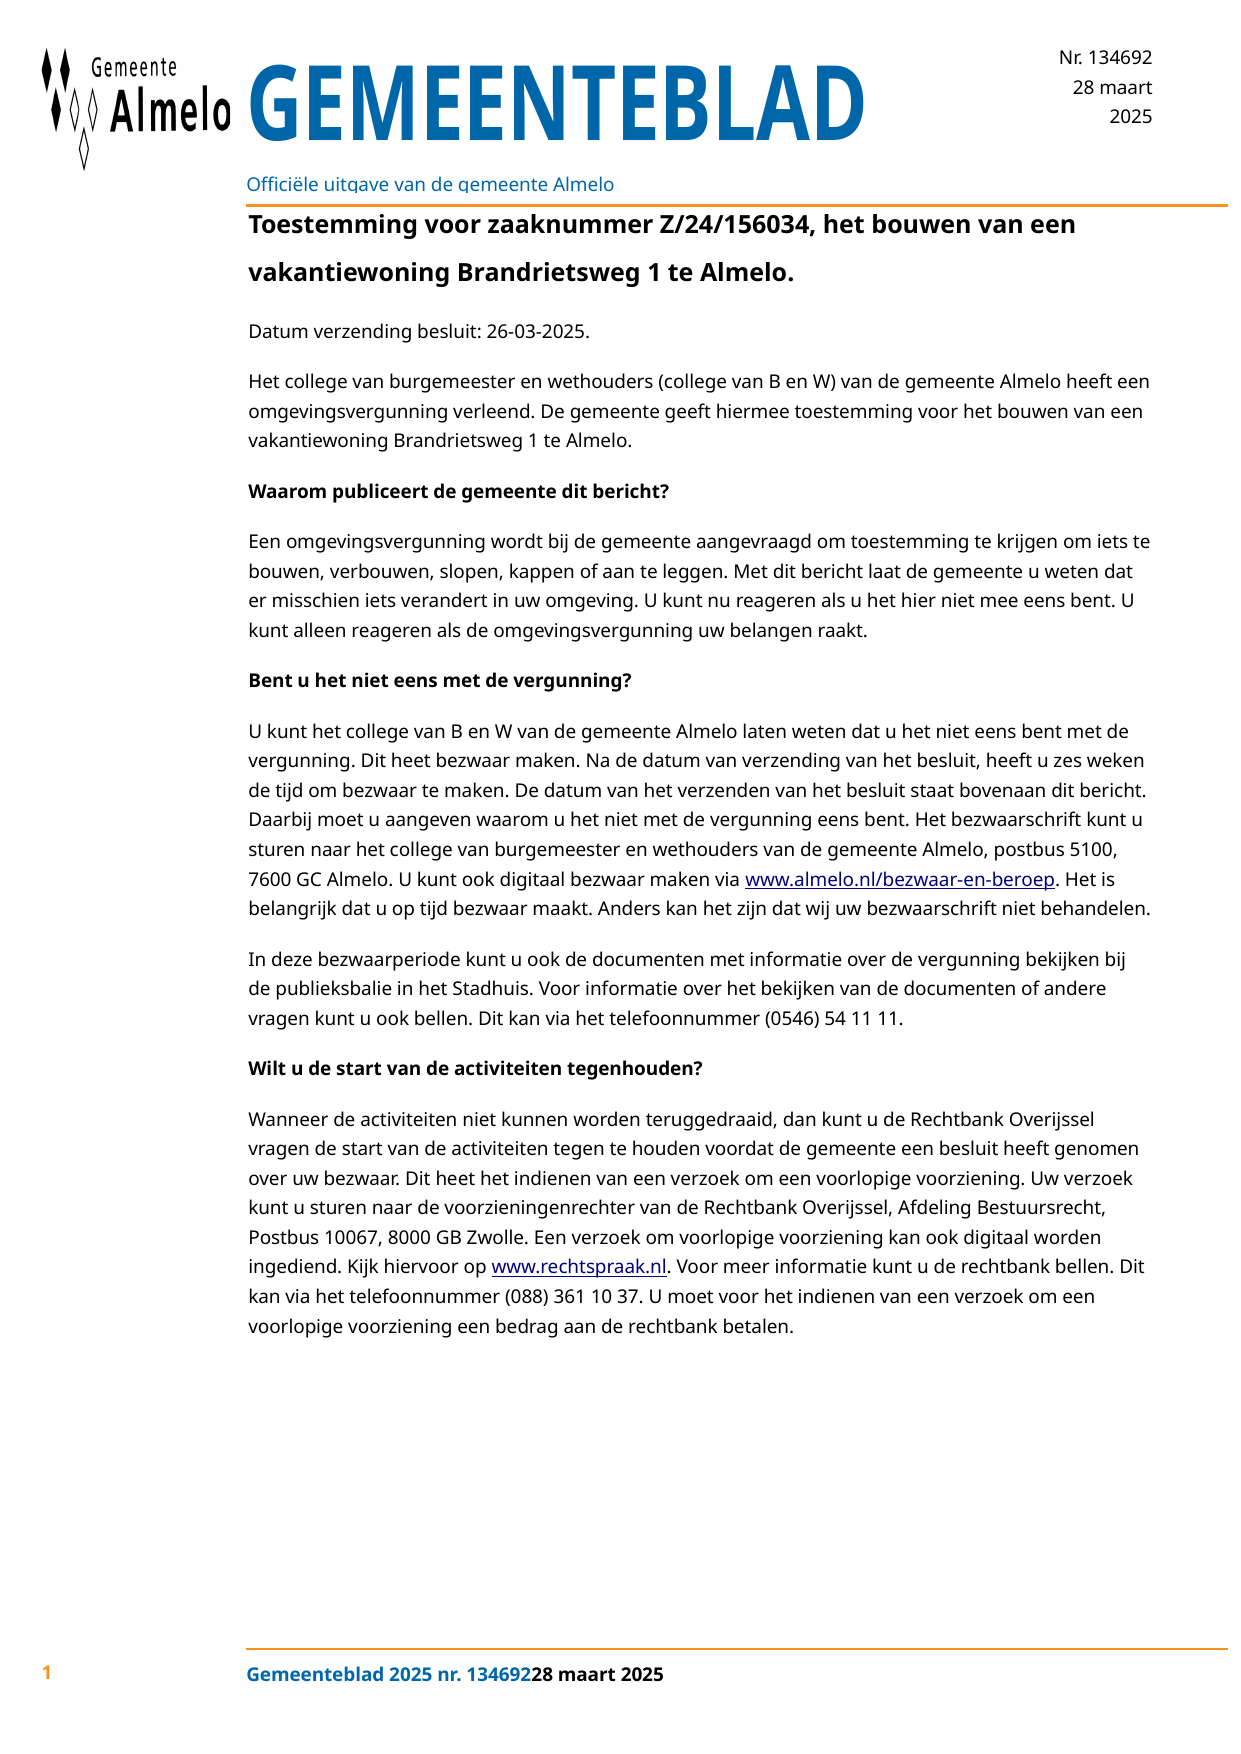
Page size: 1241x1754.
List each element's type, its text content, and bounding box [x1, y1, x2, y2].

text Het college van burgemeester en wethouders (college van B en W) van de gemeente Almelo heeft een omgevingsvergunning verleend. De gemeente geeft hiermee toestemming voor het bouwen van een vakantiewoning Brandrietsweg 1 te Almelo. [248, 368, 1152, 453]
text Waarom publiceert de gemeente dit bericht? [248, 478, 1152, 504]
text Datum verzending besluit: 26-03-2025. [248, 318, 1152, 344]
text Wanneer de activiteiten niet kunnen worden teruggedraaid, dan kunt u de Rechtbank Overijssel vragen de start van de activiteiten tegen te houden voordat de gemeente een besluit heeft genomen over uw bezwaar. Dit heet het indienen van een verzoek om een voorlopige voorziening. Uw verzoek kunt u sturen naar de voorzieningenrechter van de Rechtbank Overijssel, Afdeling Bestuursrecht, Postbus 10067, 8000 GB Zwolle. Een verzoek om voorlopige voorziening kan ook digitaal worden ingediend. Kijk hiervoor op www.rechtspraak.nl. Voor meer informatie kunt u de rechtbank bellen. Dit kan via het telefoonnummer (088) 361 10 37. U moet voor het indienen van een verzoek om een voorlopige voorziening een bedrag aan de rechtbank betalen. [248, 1106, 1152, 1339]
picture [41, 47, 231, 172]
text Toestemming voor zaaknummer Z/24/156034, het bouwen van een vakantiewoning Brandrietsweg 1 te Almelo. [248, 207, 1152, 288]
text U kunt het college van B en W van de gemeente Almelo laten weten dat u het niet eens bent met de vergunning. Dit heet bezwaar maken. Na de datum van verzending van het besluit, heeft u zes weken de tijd om bezwaar te maken. De datum van het verzenden van het besluit staat bovenaan dit bericht. Daarbij moet u aangeven waarom u het niet met de vergunning eens bent. Het bezwaarschrift kunt u sturen naar het college van burgemeester en wethouders van de gemeente Almelo, postbus 5100, 7600 GC Almelo. U kunt ook digitaal bezwaar maken via www.almelo.nl/bezwaar-en-beroep. Het is belangrijk dat u op tijd bezwaar maakt. Anders kan het zijn dat wij uw bezwaarschrift niet behandelen. [248, 718, 1152, 921]
text Een omgevingsvergunning wordt bij de gemeente aangevraagd om toestemming te krijgen om iets te bouwen, verbouwen, slopen, kappen of aan te leggen. Met dit bericht laat de gemeente u weten dat er misschien iets verandert in uw omgeving. U kunt nu reageren als u het hier niet mee eens bent. U kunt alleen reageren als de omgevingsvergunning uw belangen raakt. [248, 528, 1152, 643]
text In deze bezwaarperiode kunt u ook de documenten met informatie over de vergunning bekijken bij de publieksbalie in het Stadhuis. Voor informatie over het bekijken van de documenten of andere vragen kunt u ook bellen. Dit kan via het telefoonnummer (0546) 54 11 11. [248, 946, 1152, 1031]
text Bent u het niet eens met de vergunning? [248, 667, 1152, 693]
text Wilt u de start van de activiteiten tegenhouden? [248, 1055, 1152, 1081]
